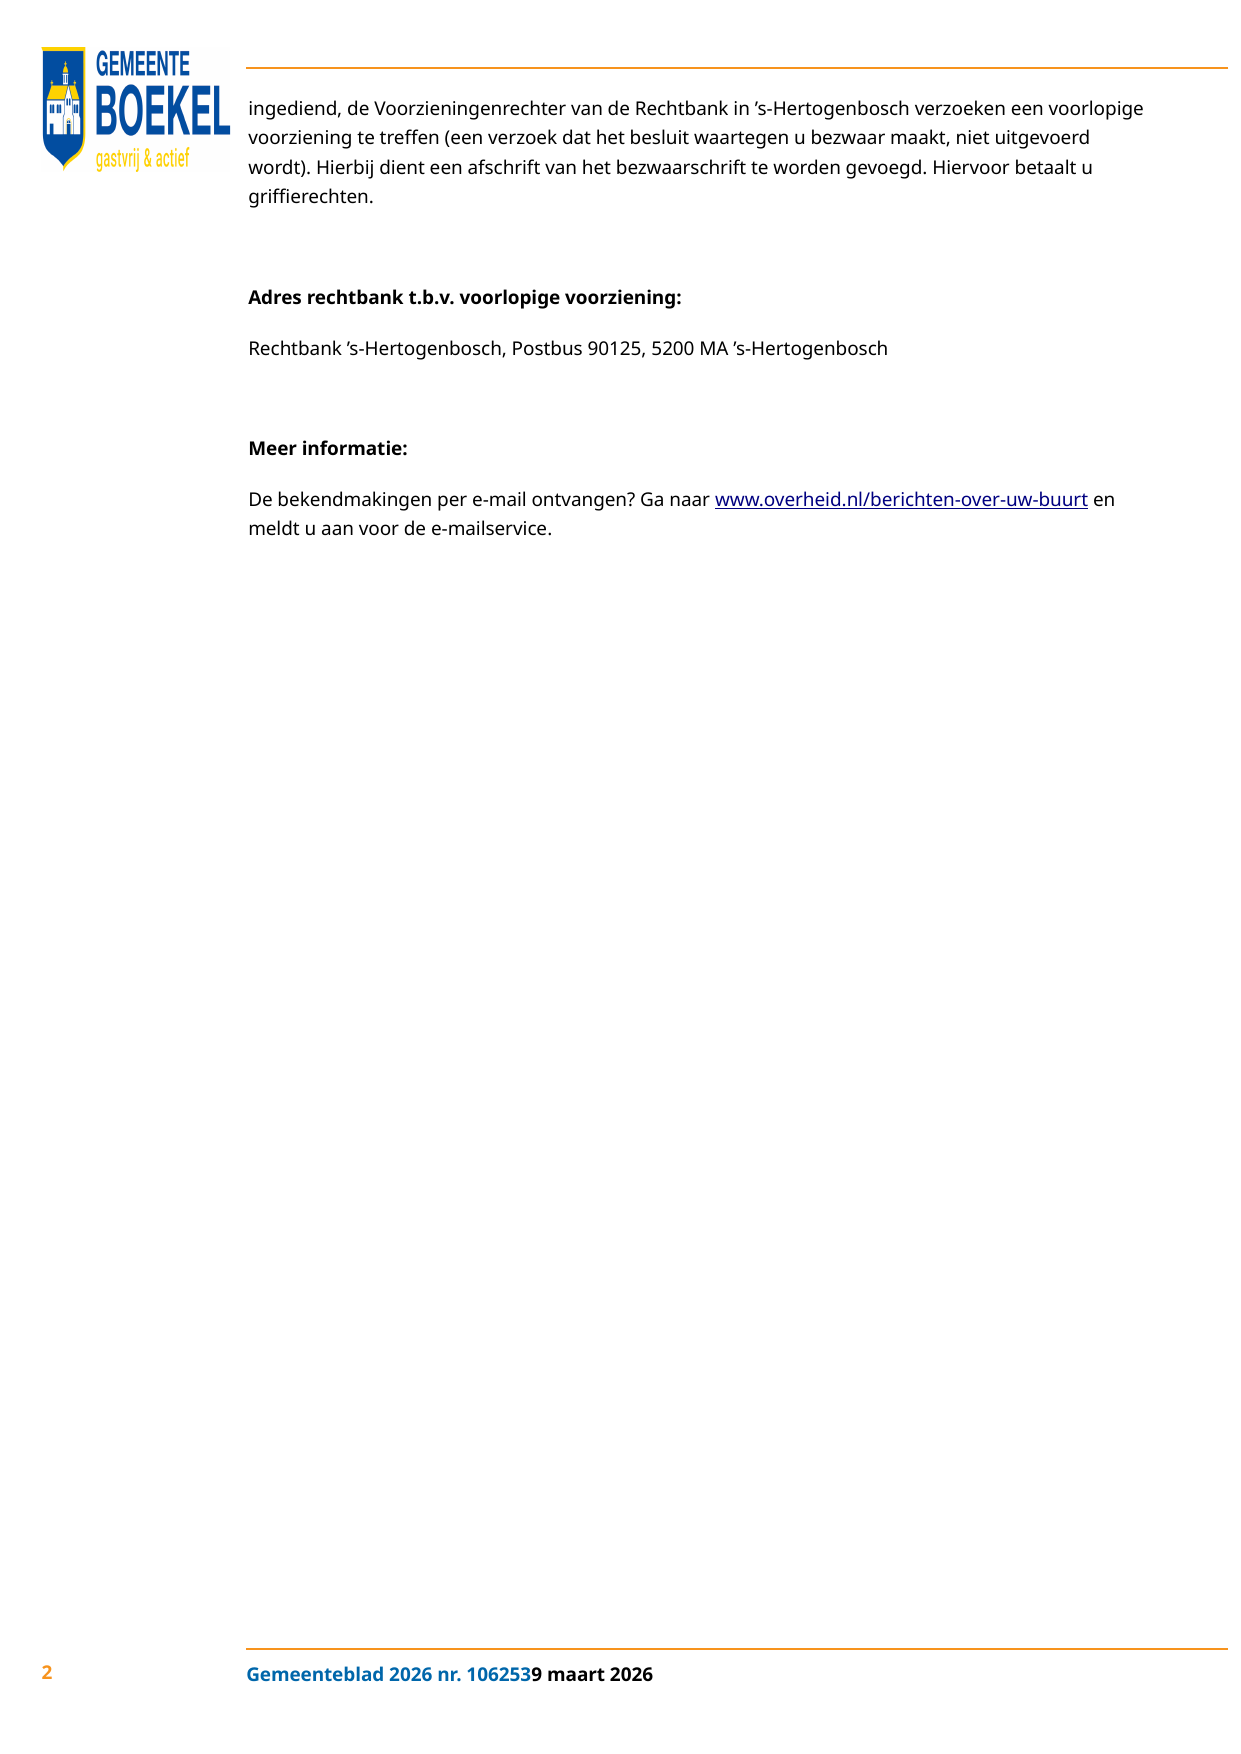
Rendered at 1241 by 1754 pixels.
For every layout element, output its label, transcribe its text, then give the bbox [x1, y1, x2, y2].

text De bekendmakingen per e-mail ontvangen? Ga naar www.overheid.nl/berichten-over-uw-buurt en meldt u aan voor de e-mailservice. [248, 486, 1152, 541]
text ingediend, de Voorzieningenrechter van de Rechtbank in ’s-Hertogenbosch verzoeken een voorlopige voorziening te treffen (een verzoek dat het besluit waartegen u bezwaar maakt, niet uitgevoerd wordt). Hierbij dient een afschrift van het bezwaarschrift te worden gevoegd. Hiervoor betaalt u griffierechten. [248, 95, 1152, 209]
text Meer informatie: [248, 436, 1152, 461]
picture [41, 47, 231, 172]
text Rechtbank ’s-Hertogenbosch, Postbus 90125, 5200 MA ’s-Hertogenbosch [248, 335, 1152, 361]
text Adres rechtbank t.b.v. voorlopige voorziening: [248, 284, 1152, 310]
